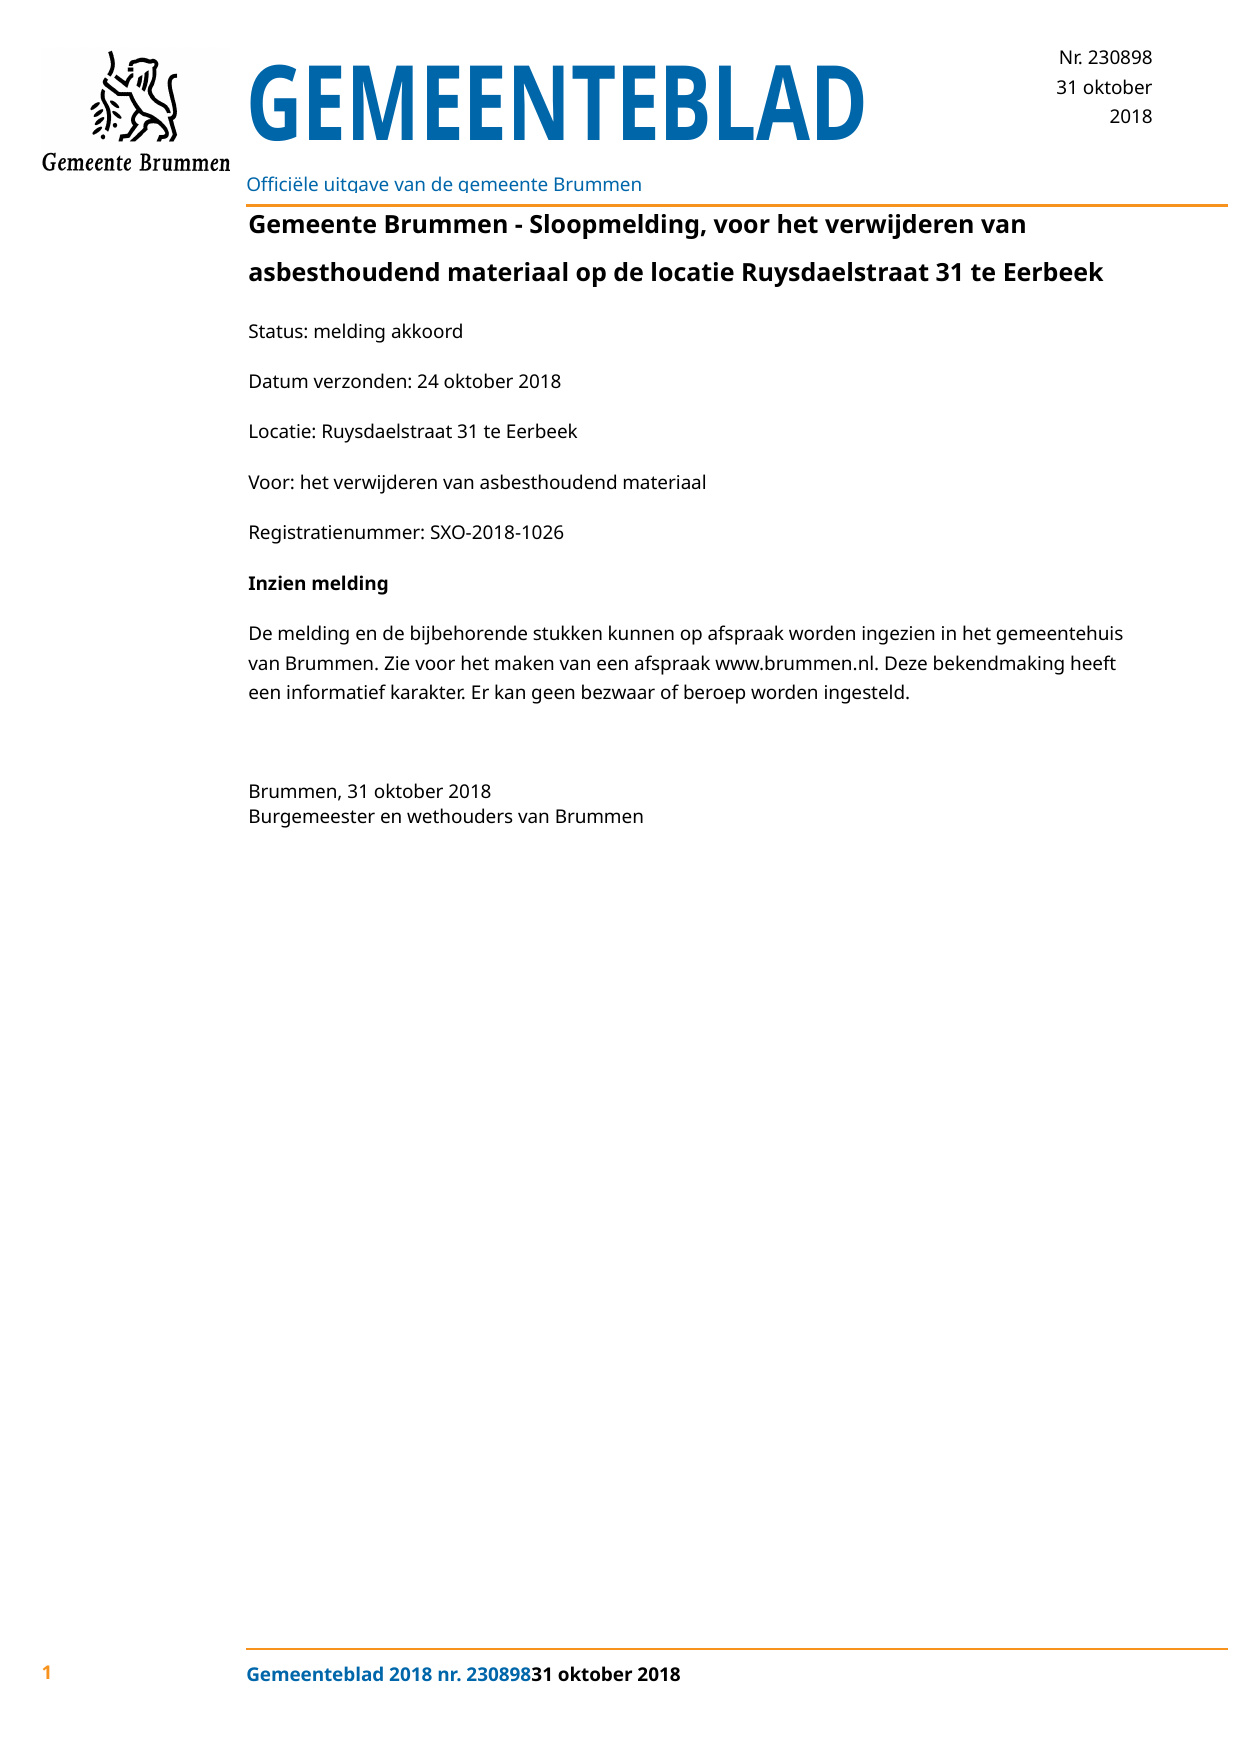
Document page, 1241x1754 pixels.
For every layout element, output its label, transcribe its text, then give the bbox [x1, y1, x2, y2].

picture [41, 47, 231, 172]
text Brummen, 31 oktober 2018 [248, 778, 1152, 803]
text Status: melding akkoord [248, 318, 1152, 344]
text Registratienummer: SXO-2018-1026 [248, 519, 1152, 545]
text Gemeente Brummen - Sloopmelding, voor het verwijderen van asbesthoudend materiaal op de locatie Ruysdaelstraat 31 te Eerbeek [248, 207, 1152, 288]
text De melding en de bijbehorende stukken kunnen op afspraak worden ingezien in het gemeentehuis van Brummen. Zie voor het maken van een afspraak www.brummen.nl. Deze bekendmaking heeft een informatief karakter. Er kan geen bezwaar of beroep worden ingesteld. [248, 620, 1152, 705]
text Voor: het verwijderen van asbesthoudend materiaal [248, 469, 1152, 495]
text Inzien melding [248, 570, 1152, 596]
text Datum verzonden: 24 oktober 2018 [248, 368, 1152, 394]
text Burgemeester en wethouders van Brummen [248, 803, 1152, 829]
text Locatie: Ruysdaelstraat 31 te Eerbeek [248, 419, 1152, 444]
